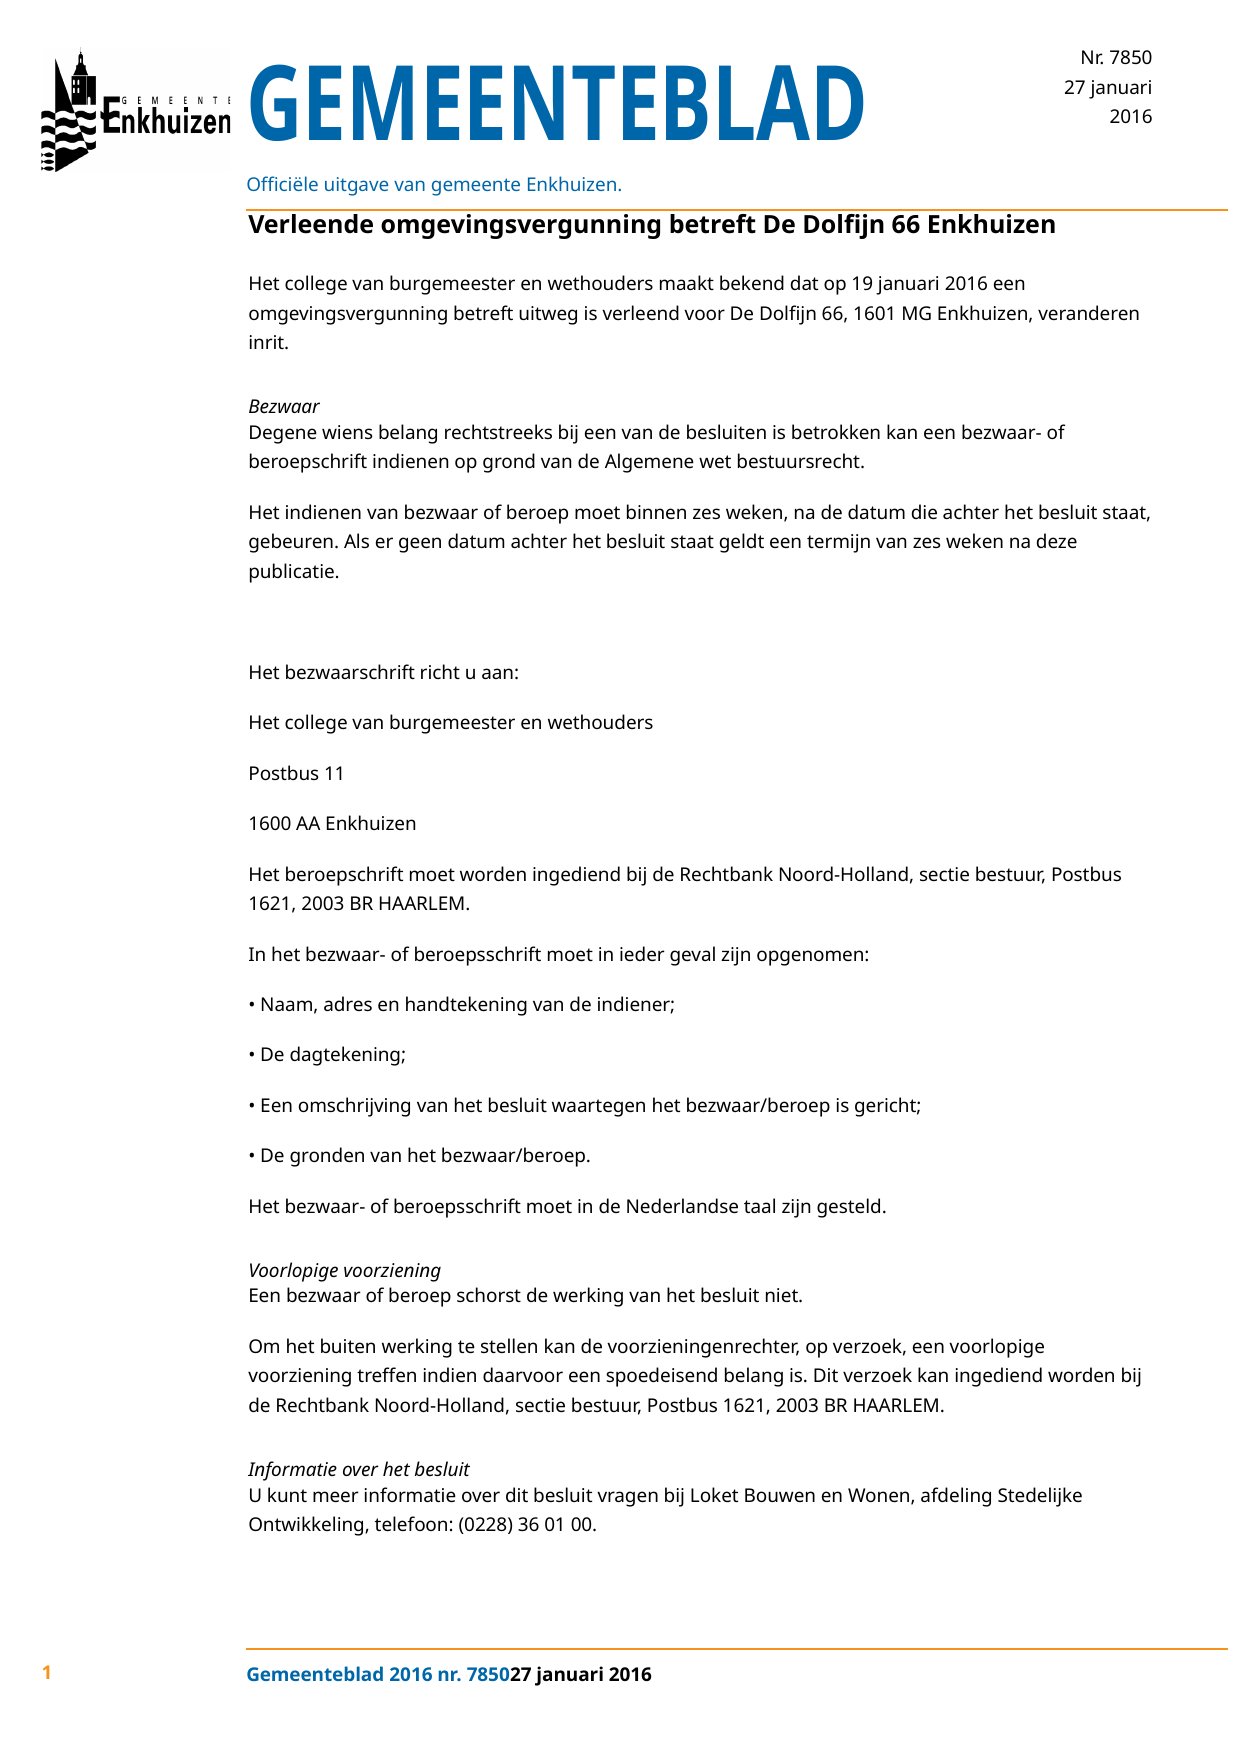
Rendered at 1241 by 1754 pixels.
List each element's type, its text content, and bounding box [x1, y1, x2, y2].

text In het bezwaar- of beroepsschrift moet in ieder geval zijn opgenomen: [248, 941, 1152, 967]
picture [41, 47, 231, 172]
text • Naam, adres en handtekening van de indiener; [248, 991, 1152, 1017]
text • Een omschrijving van het besluit waartegen het bezwaar/beroep is gericht; [248, 1092, 1152, 1118]
text Postbus 11 [248, 760, 1152, 786]
text Bezwaar [248, 393, 1152, 419]
text Het college van burgemeester en wethouders [248, 709, 1152, 735]
text • De gronden van het bezwaar/beroep. [248, 1142, 1152, 1168]
text Het college van burgemeester en wethouders maakt bekend dat op 19 januari 2016 een omgevingsvergunning betreft uitweg is verleend voor De Dolfijn 66, 1601 MG Enkhuizen, veranderen inrit. [248, 270, 1152, 355]
text Om het buiten werking te stellen kan de voorzieningenrechter, op verzoek, een voorlopige voorziening treffen indien daarvoor een spoedeisend belang is. Dit verzoek kan ingediend worden bij de Rechtbank Noord-Holland, sectie bestuur, Postbus 1621, 2003 BR HAARLEM. [248, 1333, 1152, 1418]
text U kunt meer informatie over dit besluit vragen bij Loket Bouwen en Wonen, afdeling Stedelijke Ontwikkeling, telefoon: (0228) 36 01 00. [248, 1482, 1152, 1537]
text Het bezwaarschrift richt u aan: [248, 659, 1152, 685]
text Het bezwaar- of beroepsschrift moet in de Nederlandse taal zijn gesteld. [248, 1193, 1152, 1219]
text • De dagtekening; [248, 1042, 1152, 1067]
text Het indienen van bezwaar of beroep moet binnen zes weken, na de datum die achter het besluit staat, gebeuren. Als er geen datum achter het besluit staat geldt een termijn van zes weken na deze publicatie. [248, 499, 1152, 584]
text Een bezwaar of beroep schorst de werking van het besluit niet. [248, 1283, 1152, 1308]
text Informatie over het besluit [248, 1456, 1152, 1482]
text Degene wiens belang rechtstreeks bij een van de besluiten is betrokken kan een bezwaar- of beroepschrift indienen op grond van de Algemene wet bestuursrecht. [248, 419, 1152, 474]
text Voorlopige voorziening [248, 1257, 1152, 1283]
text Het beroepschrift moet worden ingediend bij de Rechtbank Noord-Holland, sectie bestuur, Postbus 1621, 2003 BR HAARLEM. [248, 861, 1152, 916]
text 1600 AA Enkhuizen [248, 810, 1152, 836]
text Verleende omgevingsvergunning betreft De Dolfijn 66 Enkhuizen [248, 211, 1152, 241]
